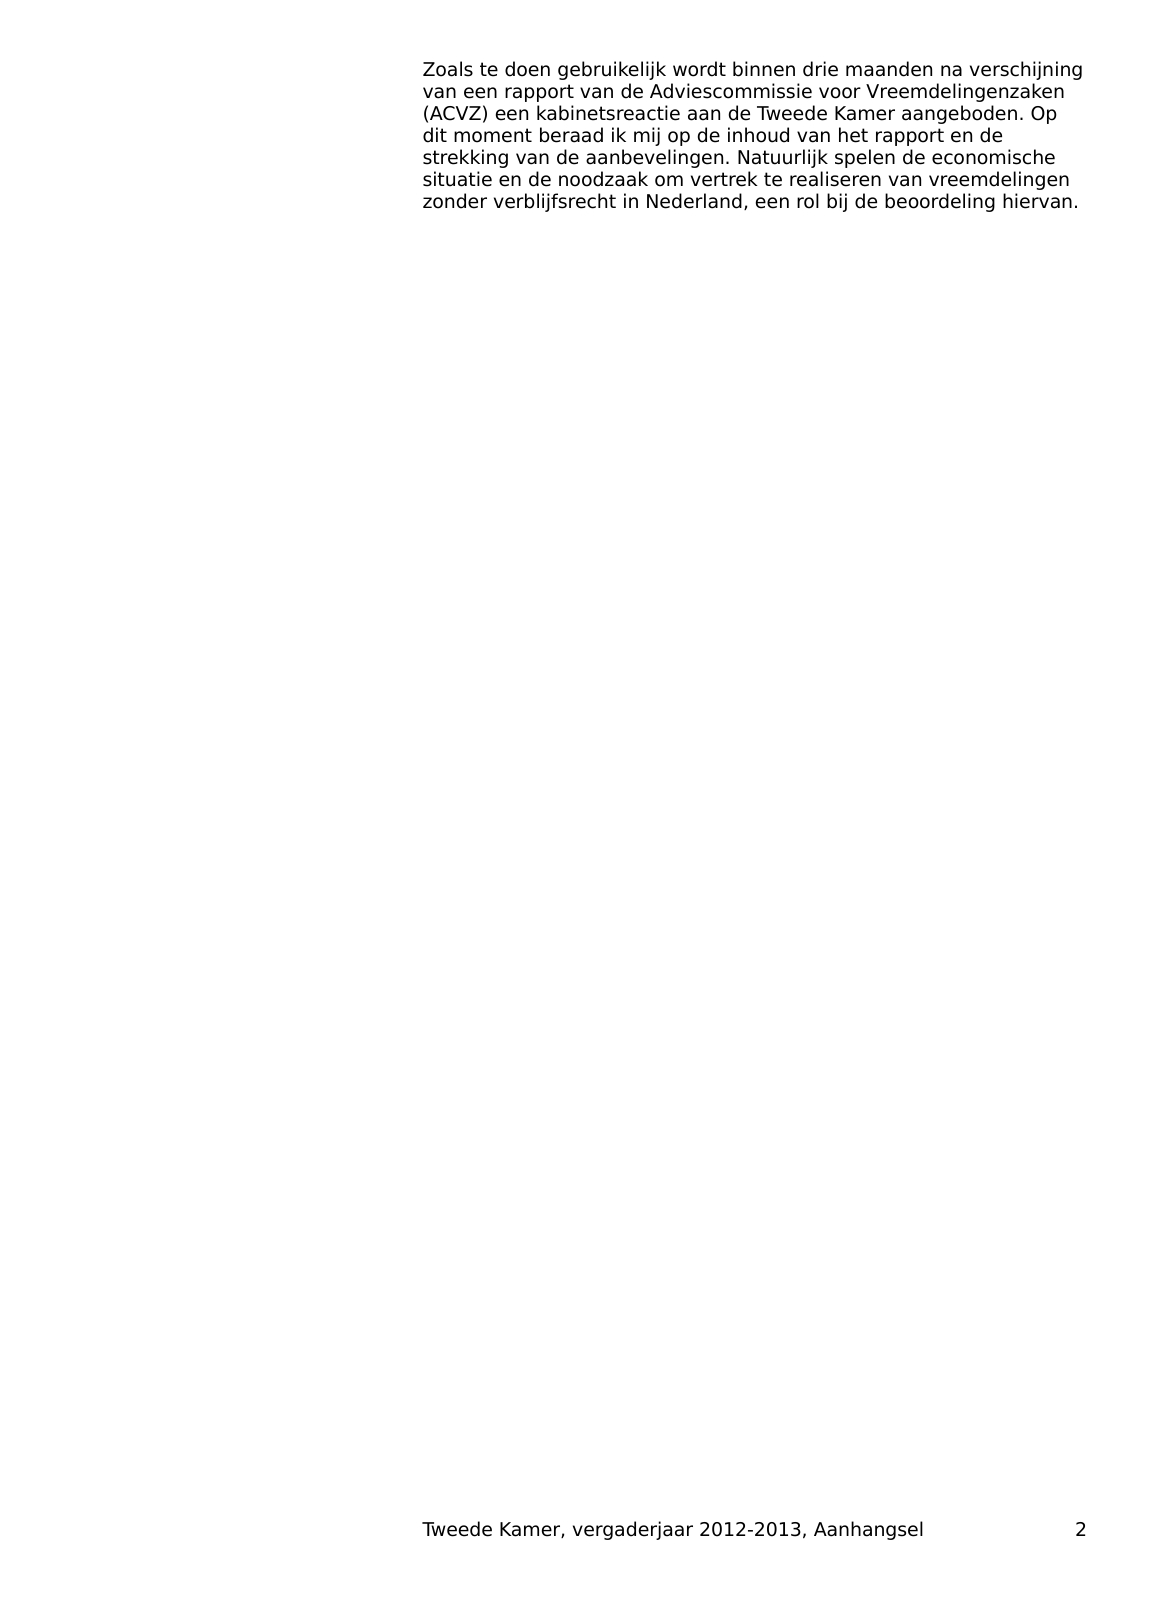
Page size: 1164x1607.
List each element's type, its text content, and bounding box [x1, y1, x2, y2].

text Zoals te doen gebruikelijk wordt binnen drie maanden na verschijning van een rapport van de Adviescommissie voor Vreemdelingenzaken (ACVZ) een kabinetsreactie aan de Tweede Kamer aangeboden. Op dit moment beraad ik mij op de inhoud van het rapport en de strekking van de aanbevelingen. Natuurlijk spelen de economische situatie en de noodzaak om vertrek te realiseren van vreemdelingen zonder verblijfsrecht in Nederland, een rol bij de beoordeling hiervan. [422, 59, 1087, 213]
